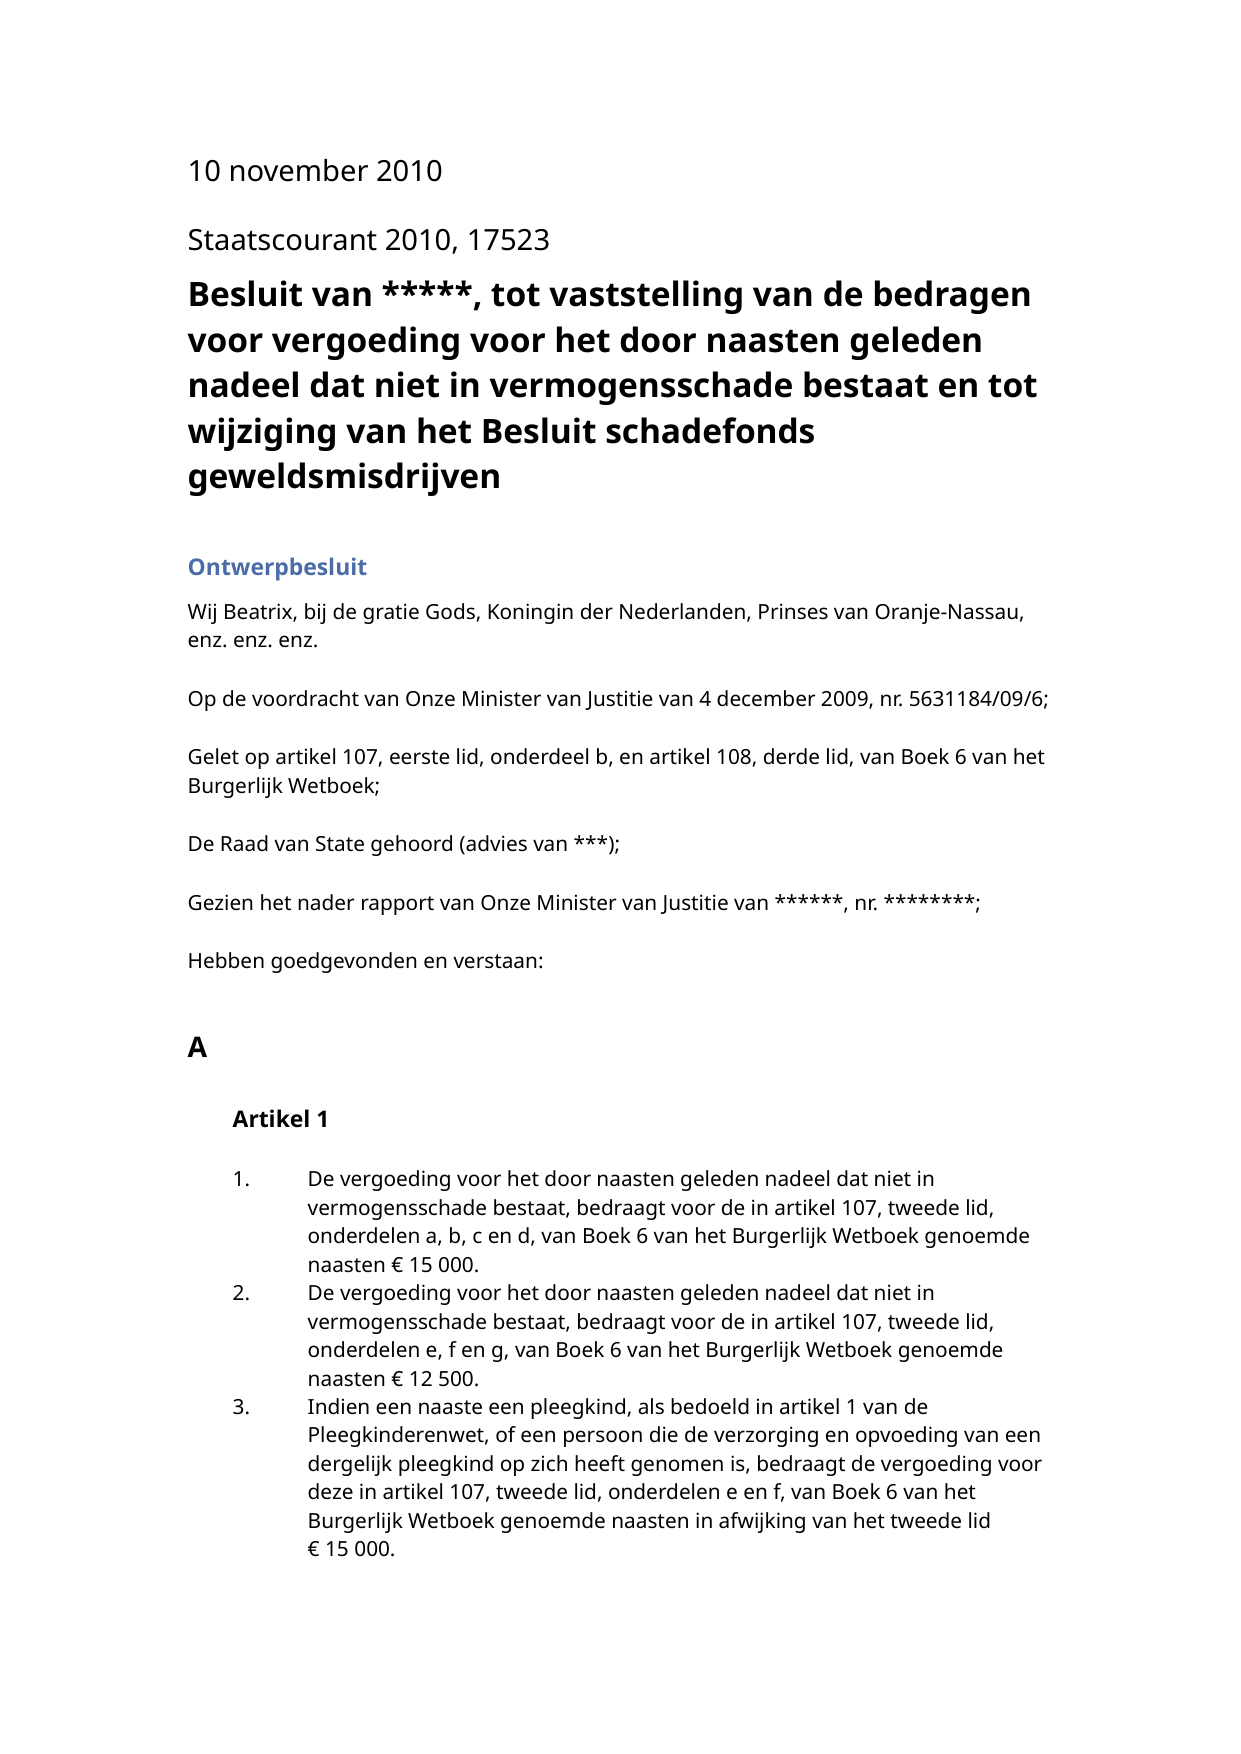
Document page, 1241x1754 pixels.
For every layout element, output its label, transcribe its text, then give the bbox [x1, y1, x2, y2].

text Gelet op artikel 107, eerste lid, onderdeel b, en artikel 108, derde lid, van Boek 6 van het Burgerlijk Wetboek; [187, 742, 1053, 799]
subtitle Ontwerpbesluit [187, 551, 1053, 582]
list De vergoeding voor het door naasten geleden nadeel dat niet in vermogensschade bestaat, bedraagt voor de in artikel 107, tweede lid, onderdelen e, f en g, van Boek 6 van het Burgerlijk Wetboek genoemde naasten € 12 500. [232, 1278, 1053, 1392]
text Wij Beatrix, bij de gratie Gods, Koningin der Nederlanden, Prinses van Oranje-Nassau, enz. enz. enz. [187, 597, 1053, 654]
text 10 november 2010 [187, 150, 1053, 190]
subtitle Besluit van *****, tot vaststelling van de bedragen voor vergoeding voor het door naasten geleden nadeel dat niet in vermogensschade bestaat en tot wijziging van het Besluit schadefonds geweldsmisdrijven [187, 271, 1053, 498]
text Hebben goedgevonden en verstaan: [187, 946, 1053, 975]
list De vergoeding voor het door naasten geleden nadeel dat niet in vermogensschade bestaat, bedraagt voor de in artikel 107, tweede lid, onderdelen a, b, c en d, van Boek 6 van het Burgerlijk Wetboek genoemde naasten € 15 000. [232, 1164, 1053, 1278]
text Gezien het nader rapport van Onze Minister van Justitie van ******, nr. ********; [187, 888, 1053, 916]
text Staatscourant 2010, 17523 [187, 219, 1053, 259]
subtitle A [187, 1027, 1053, 1066]
subtitle Artikel 1 [232, 1103, 1053, 1134]
text De Raad van State gehoord (advies van ***); [187, 829, 1053, 858]
text Op de voordracht van Onze Minister van Justitie van 4 december 2009, nr. 5631184/09/6; [187, 684, 1053, 712]
list Indien een naaste een pleegkind, als bedoeld in artikel 1 van de Pleegkinderenwet, of een persoon die de verzorging en opvoeding van een dergelijk pleegkind op zich heeft genomen is, bedraagt de vergoeding voor deze in artikel 107, tweede lid, onderdelen e en f, van Boek 6 van het Burgerlijk Wetboek genoemde naasten in afwijking van het tweede lid € 15 000. [232, 1392, 1053, 1563]
